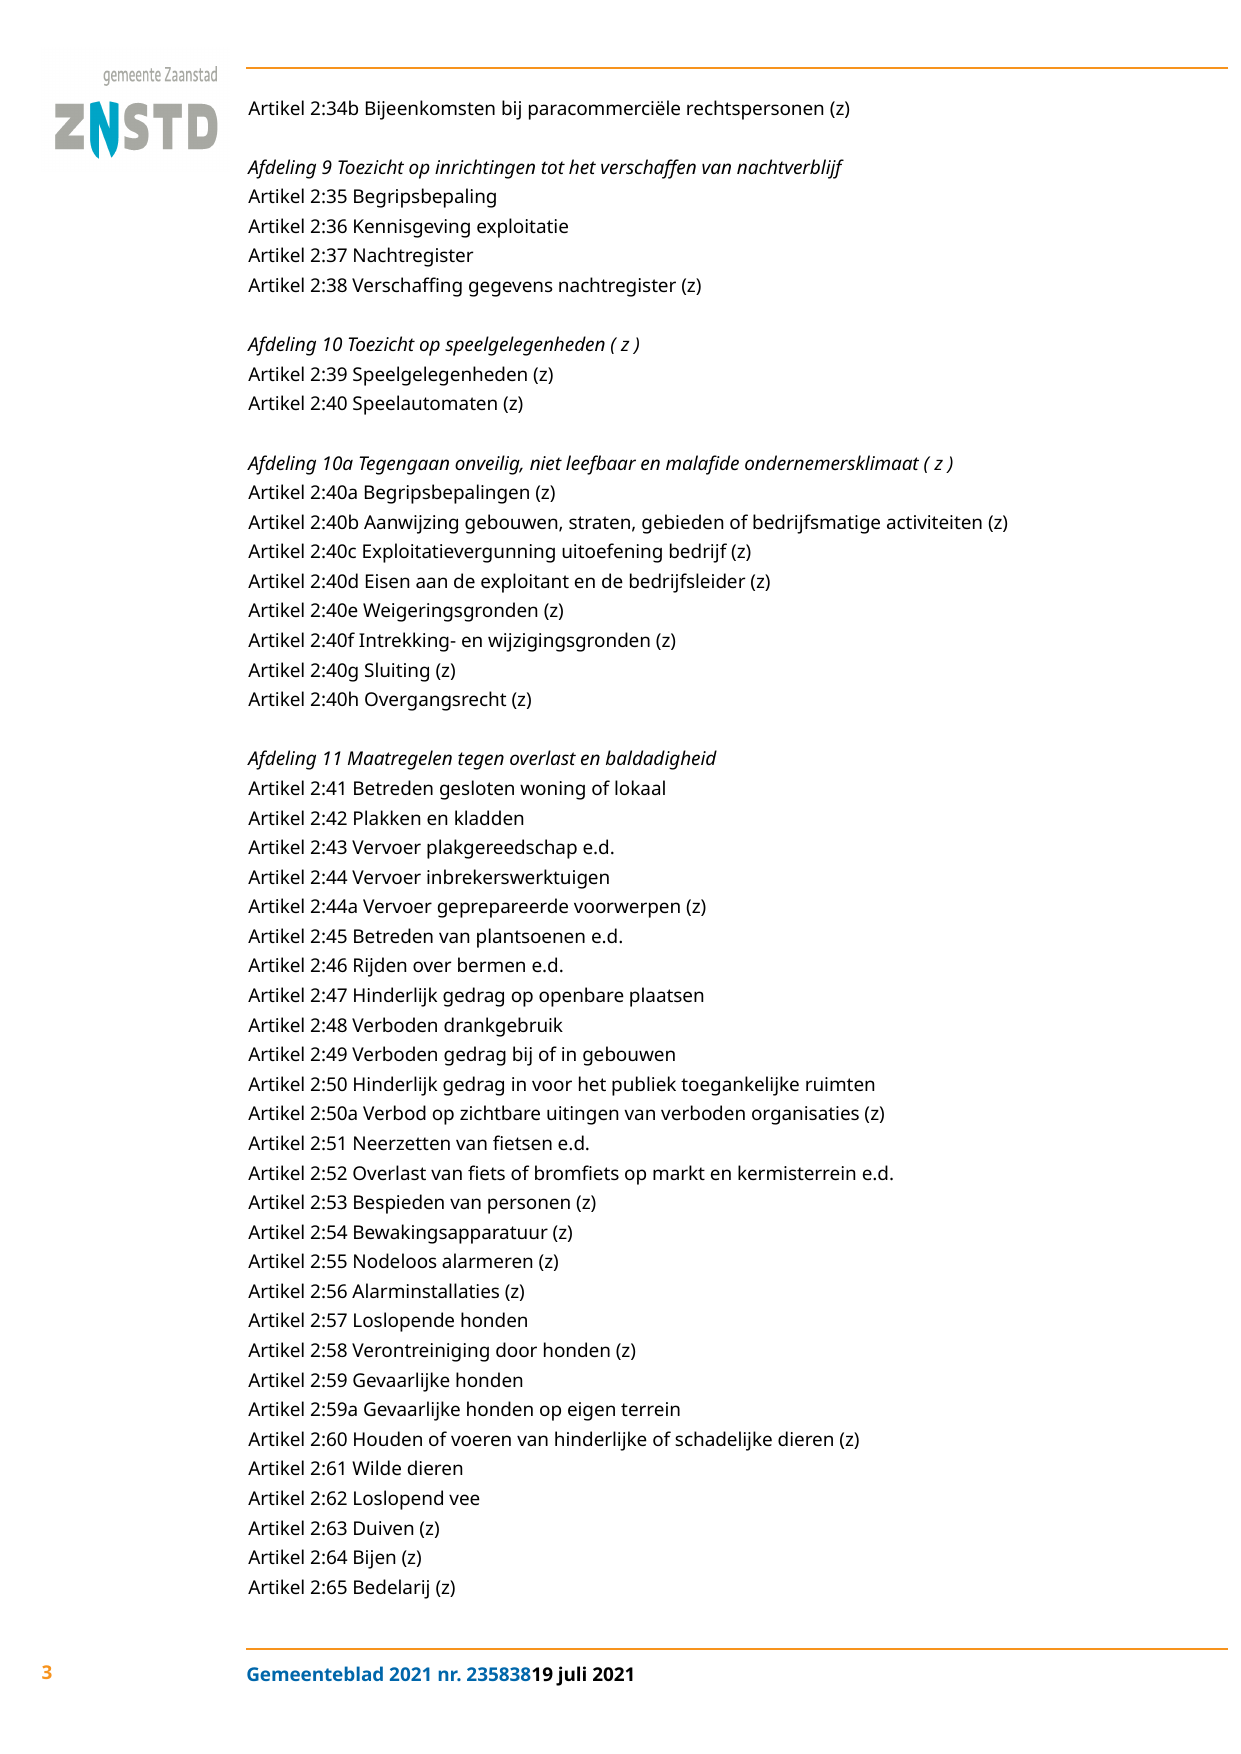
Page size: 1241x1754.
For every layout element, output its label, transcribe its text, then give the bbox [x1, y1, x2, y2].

text Artikel 2:46 Rijden over bermen e.d. [248, 953, 1152, 978]
text Artikel 2:53 Bespieden van personen (z) [248, 1189, 1152, 1215]
text Artikel 2:45 Betreden van plantsoenen e.d. [248, 923, 1152, 949]
text Artikel 2:42 Plakken en kladden [248, 805, 1152, 831]
text Artikel 2:50 Hinderlijk gedrag in voor het publiek toegankelijke ruimten [248, 1071, 1152, 1097]
text Artikel 2:40f Intrekking- en wijzigingsgronden (z) [248, 627, 1152, 653]
text Artikel 2:65 Bedelarij (z) [248, 1574, 1152, 1600]
text Artikel 2:41 Betreden gesloten woning of lokaal [248, 775, 1152, 801]
text Afdeling 10 Toezicht op speelgelegenheden ( z ) [248, 331, 1152, 357]
text Artikel 2:40d Eisen aan de exploitant en de bedrijfsleider (z) [248, 568, 1152, 594]
text Afdeling 10a Tegengaan onveilig, niet leefbaar en malafide ondernemersklimaat ( z ) [248, 450, 1152, 476]
text Artikel 2:57 Loslopende honden [248, 1308, 1152, 1333]
text Artikel 2:63 Duiven (z) [248, 1515, 1152, 1541]
text Afdeling 9 Toezicht op inrichtingen tot het verschaffen van nachtverblijf [248, 154, 1152, 180]
text Artikel 2:40b Aanwijzing gebouwen, straten, gebieden of bedrijfsmatige activiteiten (z) [248, 509, 1152, 535]
text Artikel 2:37 Nachtregister [248, 243, 1152, 268]
text Artikel 2:59 Gevaarlijke honden [248, 1367, 1152, 1393]
text Artikel 2:61 Wilde dieren [248, 1456, 1152, 1481]
text Artikel 2:40c Exploitatievergunning uitoefening bedrijf (z) [248, 538, 1152, 564]
text Artikel 2:60 Houden of voeren van hinderlijke of schadelijke dieren (z) [248, 1426, 1152, 1452]
text Afdeling 11 Maatregelen tegen overlast en baldadigheid [248, 746, 1152, 771]
text Artikel 2:40g Sluiting (z) [248, 657, 1152, 683]
text Artikel 2:58 Verontreiniging door honden (z) [248, 1337, 1152, 1363]
text Artikel 2:56 Alarminstallaties (z) [248, 1278, 1152, 1304]
text Artikel 2:64 Bijen (z) [248, 1544, 1152, 1570]
text Artikel 2:62 Loslopend vee [248, 1485, 1152, 1511]
text Artikel 2:36 Kennisgeving exploitatie [248, 213, 1152, 239]
text Artikel 2:50a Verbod op zichtbare uitingen van verboden organisaties (z) [248, 1101, 1152, 1126]
text Artikel 2:35 Begripsbepaling [248, 183, 1152, 209]
text Artikel 2:48 Verboden drankgebruik [248, 1012, 1152, 1038]
text Artikel 2:34b Bijeenkomsten bij paracommerciële rechtspersonen (z) [248, 95, 1152, 121]
text Artikel 2:40e Weigeringsgronden (z) [248, 598, 1152, 623]
text Artikel 2:54 Bewakingsapparatuur (z) [248, 1219, 1152, 1245]
text Artikel 2:40h Overgangsrecht (z) [248, 686, 1152, 712]
text Artikel 2:52 Overlast van fiets of bromfiets op markt en kermisterrein e.d. [248, 1160, 1152, 1186]
text Artikel 2:47 Hinderlijk gedrag op openbare plaatsen [248, 982, 1152, 1008]
text Artikel 2:39 Speelgelegenheden (z) [248, 361, 1152, 387]
text Artikel 2:49 Verboden gedrag bij of in gebouwen [248, 1041, 1152, 1067]
text Artikel 2:38 Verschaffing gegevens nachtregister (z) [248, 272, 1152, 298]
text Artikel 2:43 Vervoer plakgereedschap e.d. [248, 834, 1152, 860]
text Artikel 2:51 Neerzetten van fietsen e.d. [248, 1130, 1152, 1156]
text Artikel 2:44 Vervoer inbrekerswerktuigen [248, 864, 1152, 890]
text Artikel 2:55 Nodeloos alarmeren (z) [248, 1248, 1152, 1274]
text Artikel 2:40 Speelautomaten (z) [248, 391, 1152, 416]
picture [41, 47, 231, 172]
text Artikel 2:44a Vervoer geprepareerde voorwerpen (z) [248, 893, 1152, 919]
text Artikel 2:40a Begripsbepalingen (z) [248, 479, 1152, 505]
text Artikel 2:59a Gevaarlijke honden op eigen terrein [248, 1396, 1152, 1422]
